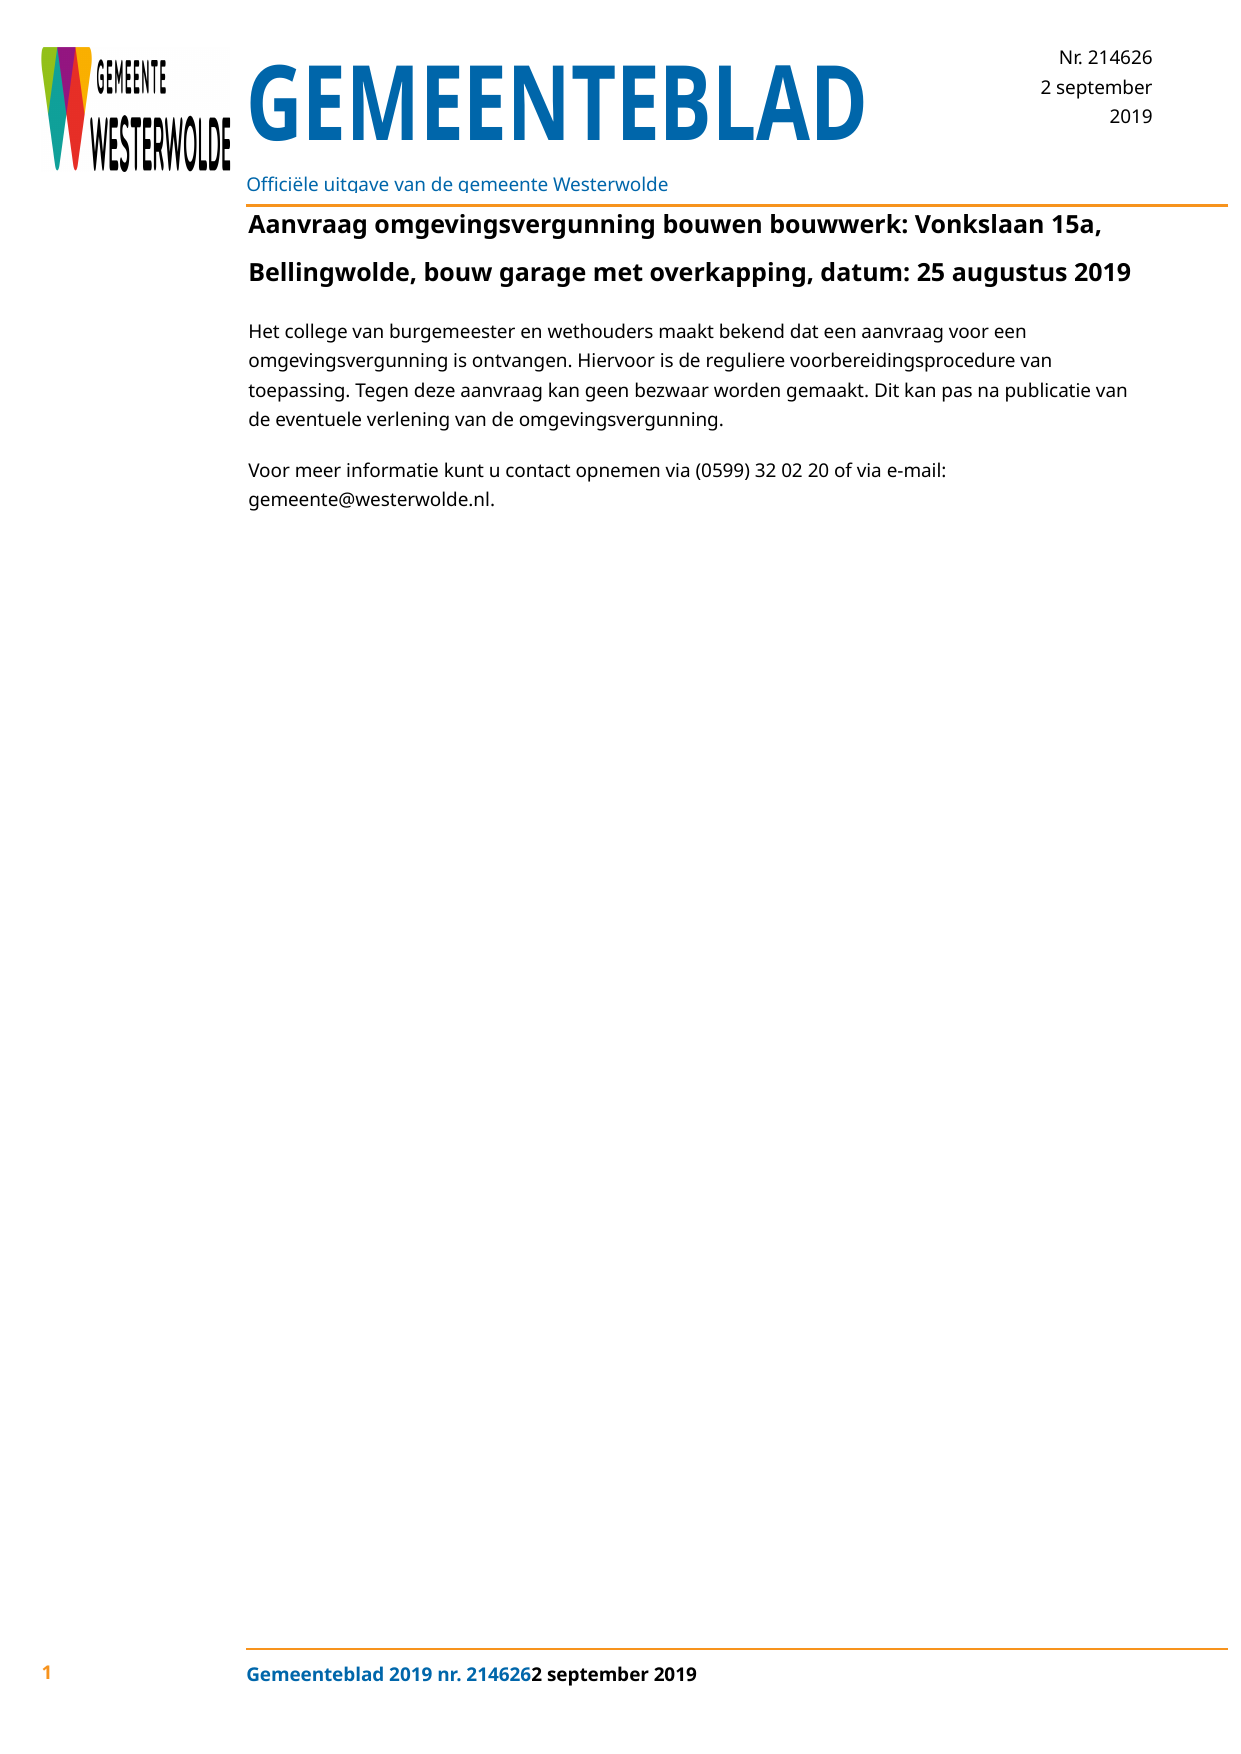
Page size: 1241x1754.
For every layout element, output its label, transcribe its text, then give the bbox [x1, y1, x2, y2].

picture [41, 47, 231, 172]
text Voor meer informatie kunt u contact opnemen via (0599) 32 02 20 of via e-mail: gemeente@westerwolde.nl. [248, 457, 1152, 512]
text Het college van burgemeester en wethouders maakt bekend dat een aanvraag voor een omgevingsvergunning is ontvangen. Hiervoor is de reguliere voorbereidingsprocedure van toepassing. Tegen deze aanvraag kan geen bezwaar worden gemaakt. Dit kan pas na publicatie van de eventuele verlening van de omgevingsvergunning. [248, 318, 1152, 432]
text Aanvraag omgevingsvergunning bouwen bouwwerk: Vonkslaan 15a, Bellingwolde, bouw garage met overkapping, datum: 25 augustus 2019 [248, 207, 1152, 288]
